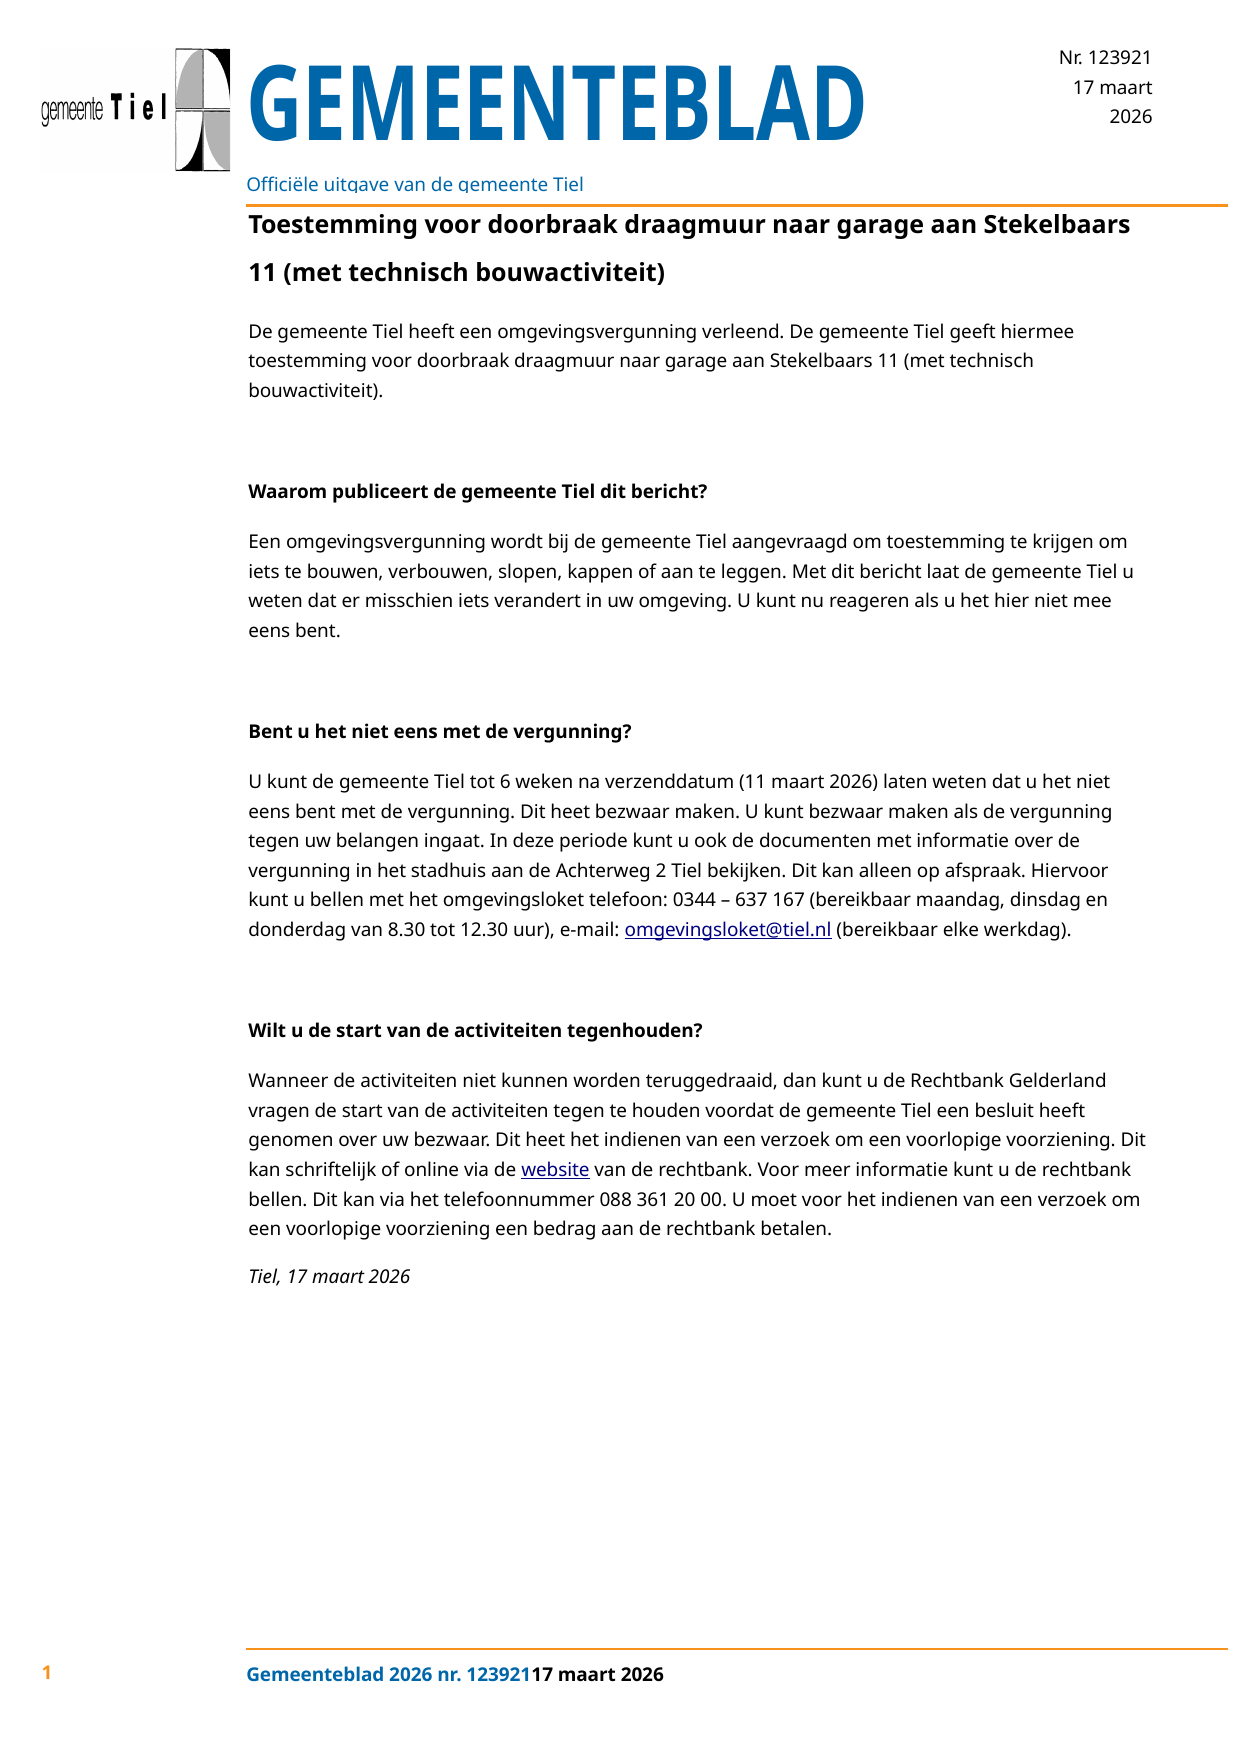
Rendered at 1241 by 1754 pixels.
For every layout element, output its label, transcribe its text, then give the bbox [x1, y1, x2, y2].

text Waarom publiceert de gemeente Tiel dit bericht? [248, 478, 1152, 504]
text Tiel, 17 maart 2026 [248, 1263, 1152, 1289]
text U kunt de gemeente Tiel tot 6 weken na verzenddatum (11 maart 2026) laten weten dat u het niet eens bent met de vergunning. Dit heet bezwaar maken. U kunt bezwaar maken als de vergunning tegen uw belangen ingaat. In deze periode kunt u ook de documenten met informatie over de vergunning in het stadhuis aan de Achterweg 2 Tiel bekijken. Dit kan alleen op afspraak. Hiervoor kunt u bellen met het omgevingsloket telefoon: 0344 – 637 167 (bereikbaar maandag, dinsdag en donderdag van 8.30 tot 12.30 uur), e-mail: omgevingsloket@tiel.nl (bereikbaar elke werkdag). [248, 768, 1152, 942]
text Wanneer de activiteiten niet kunnen worden teruggedraaid, dan kunt u de Rechtbank Gelderland vragen de start van de activiteiten tegen te houden voordat de gemeente Tiel een besluit heeft genomen over uw bezwaar. Dit heet het indienen van een verzoek om een voorlopige voorziening. Dit kan schriftelijk of online via de website van de rechtbank. Voor meer informatie kunt u de rechtbank bellen. Dit kan via het telefoonnummer 088 361 20 00. U moet voor het indienen van een verzoek om een voorlopige voorziening een bedrag aan de rechtbank betalen. [248, 1067, 1152, 1241]
text Toestemming voor doorbraak draagmuur naar garage aan Stekelbaars 11 (met technisch bouwactiviteit) [248, 207, 1152, 288]
picture [41, 47, 231, 172]
text Een omgevingsvergunning wordt bij de gemeente Tiel aangevraagd om toestemming te krijgen om iets te bouwen, verbouwen, slopen, kappen of aan te leggen. Met dit bericht laat de gemeente Tiel u weten dat er misschien iets verandert in uw omgeving. U kunt nu reageren als u het hier niet mee eens bent. [248, 528, 1152, 643]
text Bent u het niet eens met de vergunning? [248, 718, 1152, 744]
text De gemeente Tiel heeft een omgevingsvergunning verleend. De gemeente Tiel geeft hiermee toestemming voor doorbraak draagmuur naar garage aan Stekelbaars 11 (met technisch bouwactiviteit). [248, 318, 1152, 403]
text Wilt u de start van de activiteiten tegenhouden? [248, 1017, 1152, 1043]
